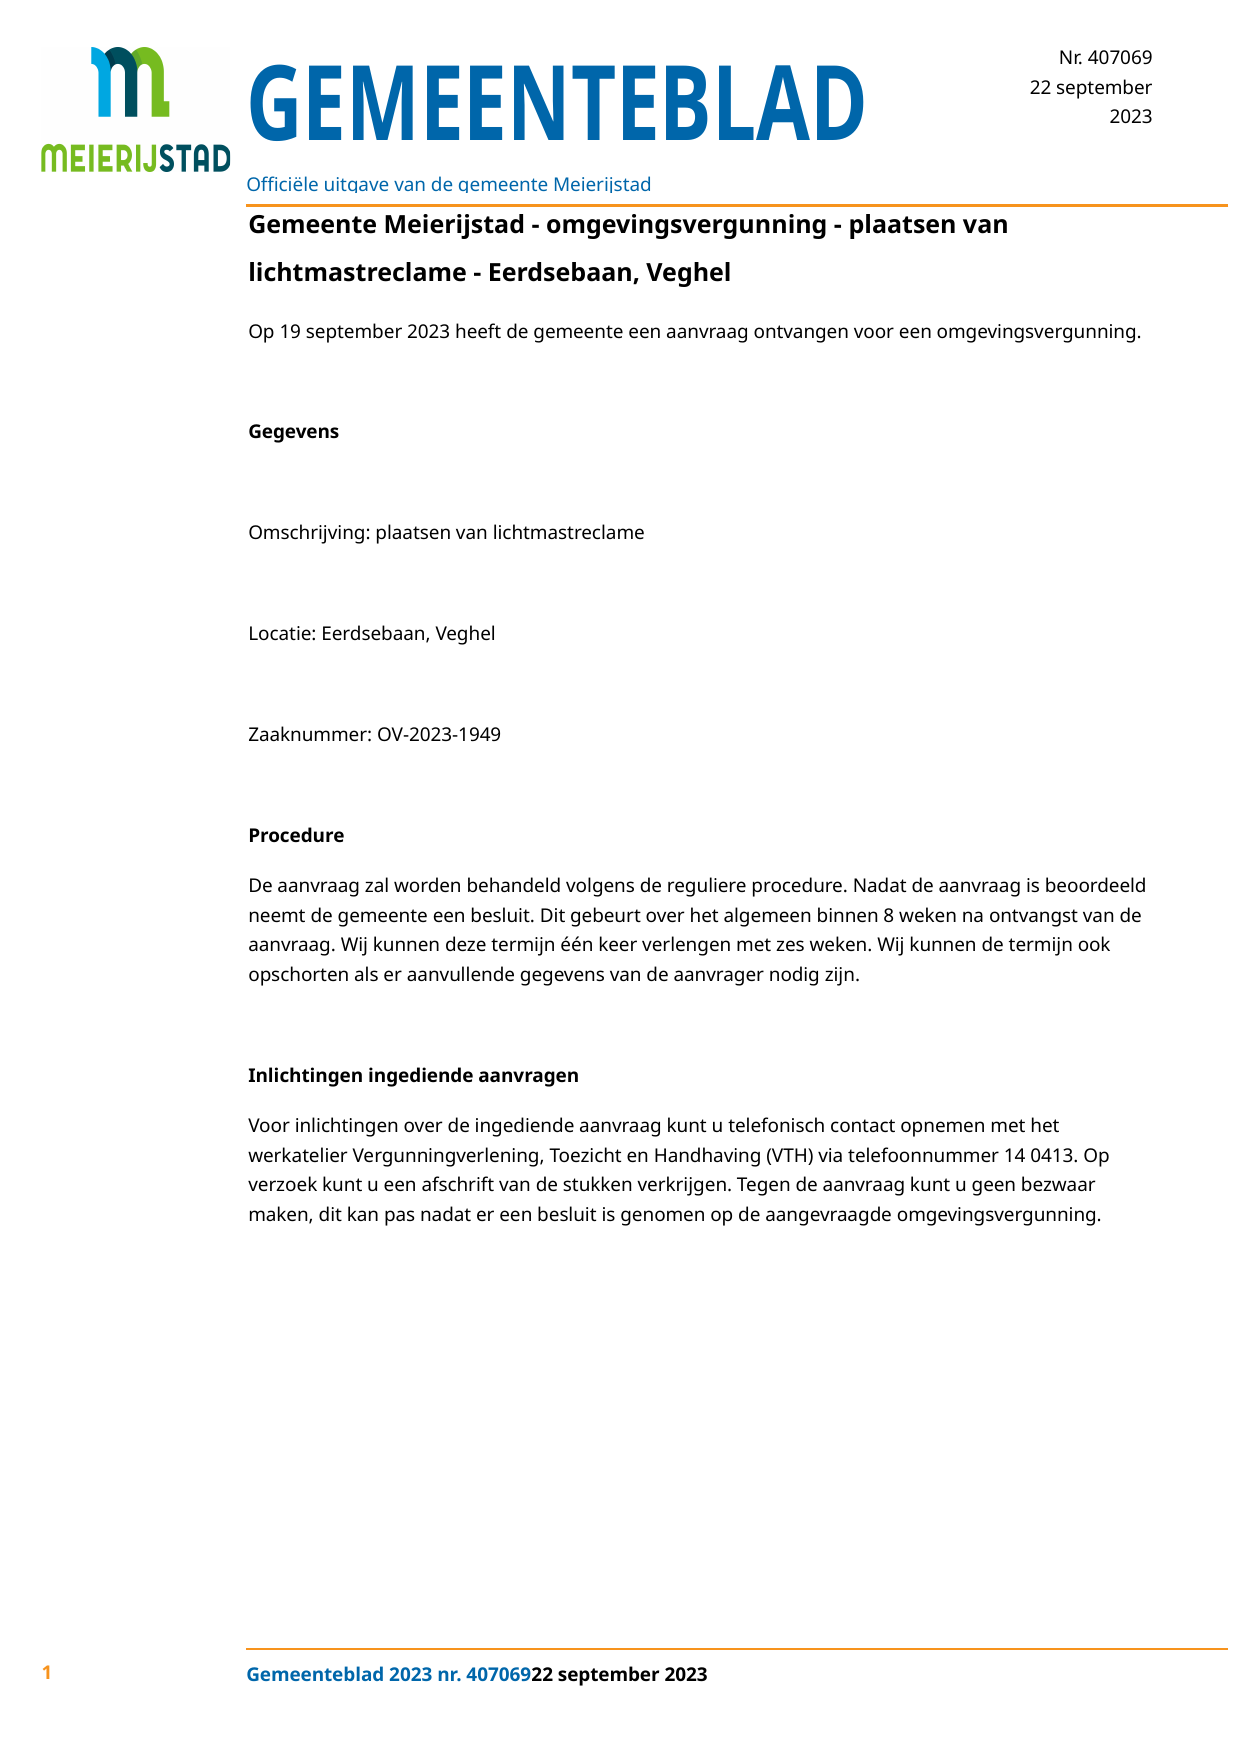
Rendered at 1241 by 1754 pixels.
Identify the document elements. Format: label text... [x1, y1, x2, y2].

text Zaaknummer: OV-2023-1949 [248, 721, 1152, 747]
text Gegevens [248, 419, 1152, 444]
text Procedure [248, 822, 1152, 848]
text Voor inlichtingen over de ingediende aanvraag kunt u telefonisch contact opnemen met het werkatelier Vergunningverlening, Toezicht en Handhaving (VTH) via telefoonnummer 14 0413. Op verzoek kunt u een afschrift van de stukken verkrijgen. Tegen de aanvraag kunt u geen bezwaar maken, dit kan pas nadat er een besluit is genomen op de aangevraagde omgevingsvergunning. [248, 1112, 1152, 1227]
text Gemeente Meierijstad - omgevingsvergunning - plaatsen van lichtmastreclame - Eerdsebaan, Veghel [248, 207, 1152, 288]
text Op 19 september 2023 heeft de gemeente een aanvraag ontvangen voor een omgevingsvergunning. [248, 318, 1152, 344]
text Locatie: Eerdsebaan, Veghel [248, 620, 1152, 646]
text De aanvraag zal worden behandeld volgens de reguliere procedure. Nadat de aanvraag is beoordeeld neemt de gemeente een besluit. Dit gebeurt over het algemeen binnen 8 weken na ontvangst van de aanvraag. Wij kunnen deze termijn één keer verlengen met zes weken. Wij kunnen de termijn ook opschorten als er aanvullende gegevens van de aanvrager nodig zijn. [248, 872, 1152, 987]
picture [41, 47, 231, 172]
text Inlichtingen ingediende aanvragen [248, 1062, 1152, 1088]
text Omschrijving: plaatsen van lichtmastreclame [248, 519, 1152, 545]
